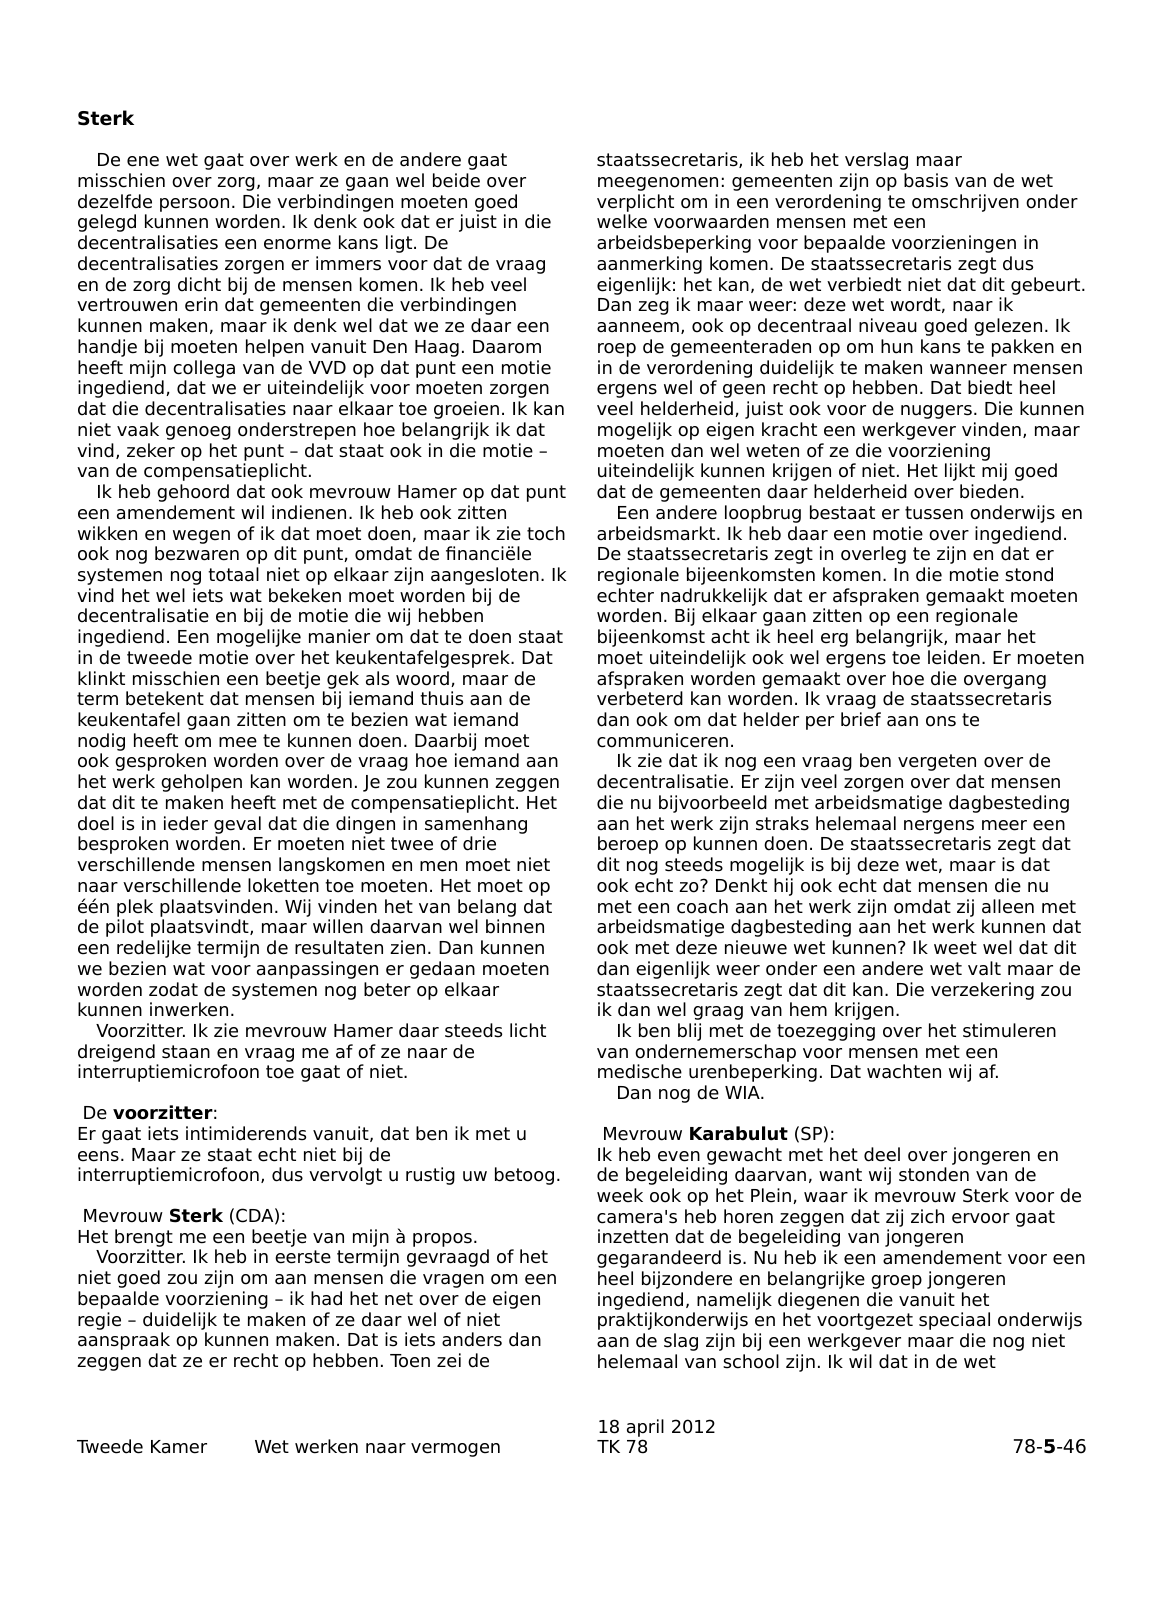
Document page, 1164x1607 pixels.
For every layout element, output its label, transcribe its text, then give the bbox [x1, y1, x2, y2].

text Er gaat iets intimiderends vanuit, dat ben ik met u eens. Maar ze staat echt niet bij de interruptiemicrofoon, dus vervolgt u rustig uw betoog. [77, 1124, 567, 1186]
text Ik ben blij met de toezegging over het stimuleren van ondernemerschap voor mensen met een medische urenbeperking. Dat wachten wij af. [596, 1021, 1087, 1083]
text staatssecretaris, ik heb het verslag maar meegenomen: gemeenten zijn op basis van de wet verplicht om in een verordening te omschrijven onder welke voorwaarden mensen met een arbeidsbeperking voor bepaalde voorzieningen in aanmerking komen. De staatssecretaris zegt dus eigenlijk: het kan, de wet verbiedt niet dat dit gebeurt. Dan zeg ik maar weer: deze wet wordt, naar ik aanneem, ook op decentraal niveau goed gelezen. Ik roep de gemeenteraden op om hun kans te pakken en in de verordening duidelijk te maken wanneer mensen ergens wel of geen recht op hebben. Dat biedt heel veel helderheid, juist ook voor de nuggers. Die kunnen mogelijk op eigen kracht een werkgever vinden, maar moeten dan wel weten of ze die voorziening uiteindelijk kunnen krijgen of niet. Het lijkt mij goed dat de gemeenten daar helderheid over bieden. [596, 150, 1087, 503]
text De voorzitter: [77, 1103, 567, 1124]
text Mevrouw Karabulut (SP): [596, 1124, 1087, 1144]
text De ene wet gaat over werk en de andere gaat misschien over zorg, maar ze gaan wel beide over dezelfde persoon. Die verbindingen moeten goed gelegd kunnen worden. Ik denk ook dat er juist in die decentralisaties een enorme kans ligt. De decentralisaties zorgen er immers voor dat de vraag en de zorg dicht bij de mensen komen. Ik heb veel vertrouwen erin dat gemeenten die verbindingen kunnen maken, maar ik denk wel dat we ze daar een handje bij moeten helpen vanuit Den Haag. Daarom heeft mijn collega van de VVD op dat punt een motie ingediend, dat we er uiteindelijk voor moeten zorgen dat die decentralisaties naar elkaar toe groeien. Ik kan niet vaak genoeg onderstrepen hoe belangrijk ik dat vind, zeker op het punt – dat staat ook in die motie – van de compensatieplicht. [77, 150, 567, 482]
text Mevrouw Sterk (CDA): [77, 1206, 567, 1227]
text Dan nog de WIA. [596, 1083, 1087, 1104]
text Voorzitter. Ik zie mevrouw Hamer daar steeds licht dreigend staan en vraag me af of ze naar de interruptiemicrofoon toe gaat of niet. [77, 1021, 567, 1083]
text Een andere loopbrug bestaat er tussen onderwijs en arbeidsmarkt. Ik heb daar een motie over ingediend. De staatssecretaris zegt in overleg te zijn en dat er regionale bijeenkomsten komen. In die motie stond echter nadrukkelijk dat er afspraken gemaakt moeten worden. Bij elkaar gaan zitten op een regionale bijeenkomst acht ik heel erg belangrijk, maar het moet uiteindelijk ook wel ergens toe leiden. Er moeten afspraken worden gemaakt over hoe die overgang verbeterd kan worden. Ik vraag de staatssecretaris dan ook om dat helder per brief aan ons te communiceren. [596, 503, 1087, 751]
text Ik heb even gewacht met het deel over jongeren en de begeleiding daarvan, want wij stonden van de week ook op het Plein, waar ik mevrouw Sterk voor de camera's heb horen zeggen dat zij zich ervoor gaat inzetten dat de begeleiding van jongeren gegarandeerd is. Nu heb ik een amendement voor een heel bijzondere en belangrijke groep jongeren ingediend, namelijk diegenen die vanuit het praktijkonderwijs en het voortgezet speciaal onderwijs aan de slag zijn bij een werkgever maar die nog niet helemaal van school zijn. Ik wil dat in de wet [596, 1144, 1087, 1372]
text Voorzitter. Ik heb in eerste termijn gevraagd of het niet goed zou zijn om aan mensen die vragen om een bepaalde voorziening – ik had het net over de eigen regie – duidelijk te maken of ze daar wel of niet aanspraak op kunnen maken. Dat is iets anders dan zeggen dat ze er recht op hebben. Toen zei de [77, 1247, 567, 1372]
text Ik zie dat ik nog een vraag ben vergeten over de decentralisatie. Er zijn veel zorgen over dat mensen die nu bijvoorbeeld met arbeidsmatige dagbesteding aan het werk zijn straks helemaal nergens meer een beroep op kunnen doen. De staatssecretaris zegt dat dit nog steeds mogelijk is bij deze wet, maar is dat ook echt zo? Denkt hij ook echt dat mensen die nu met een coach aan het werk zijn omdat zij alleen met arbeidsmatige dagbesteding aan het werk kunnen dat ook met deze nieuwe wet kunnen? Ik weet wel dat dit dan eigenlijk weer onder een andere wet valt maar de staatssecretaris zegt dat dit kan. Die verzekering zou ik dan wel graag van hem krijgen. [596, 751, 1087, 1021]
text Het brengt me een beetje van mijn à propos. [77, 1227, 567, 1247]
text Ik heb gehoord dat ook mevrouw Hamer op dat punt een amendement wil indienen. Ik heb ook zitten wikken en wegen of ik dat moet doen, maar ik zie toch ook nog bezwaren op dit punt, omdat de financiële systemen nog totaal niet op elkaar zijn aangesloten. Ik vind het wel iets wat bekeken moet worden bij de decentralisatie en bij de motie die wij hebben ingediend. Een mogelijke manier om dat te doen staat in de tweede motie over het keukentafelgesprek. Dat klinkt misschien een beetje gek als woord, maar de term betekent dat mensen bij iemand thuis aan de keukentafel gaan zitten om te bezien wat iemand nodig heeft om mee te kunnen doen. Daarbij moet ook gesproken worden over de vraag hoe iemand aan het werk geholpen kan worden. Je zou kunnen zeggen dat dit te maken heeft met de compensatieplicht. Het doel is in ieder geval dat die dingen in samenhang besproken worden. Er moeten niet twee of drie verschillende mensen langskomen en men moet niet naar verschillende loketten toe moeten. Het moet op één plek plaatsvinden. Wij vinden het van belang dat de pilot plaatsvindt, maar willen daarvan wel binnen een redelijke termijn de resultaten zien. Dan kunnen we bezien wat voor aanpassingen er gedaan moeten worden zodat de systemen nog beter op elkaar kunnen inwerken. [77, 482, 567, 1021]
